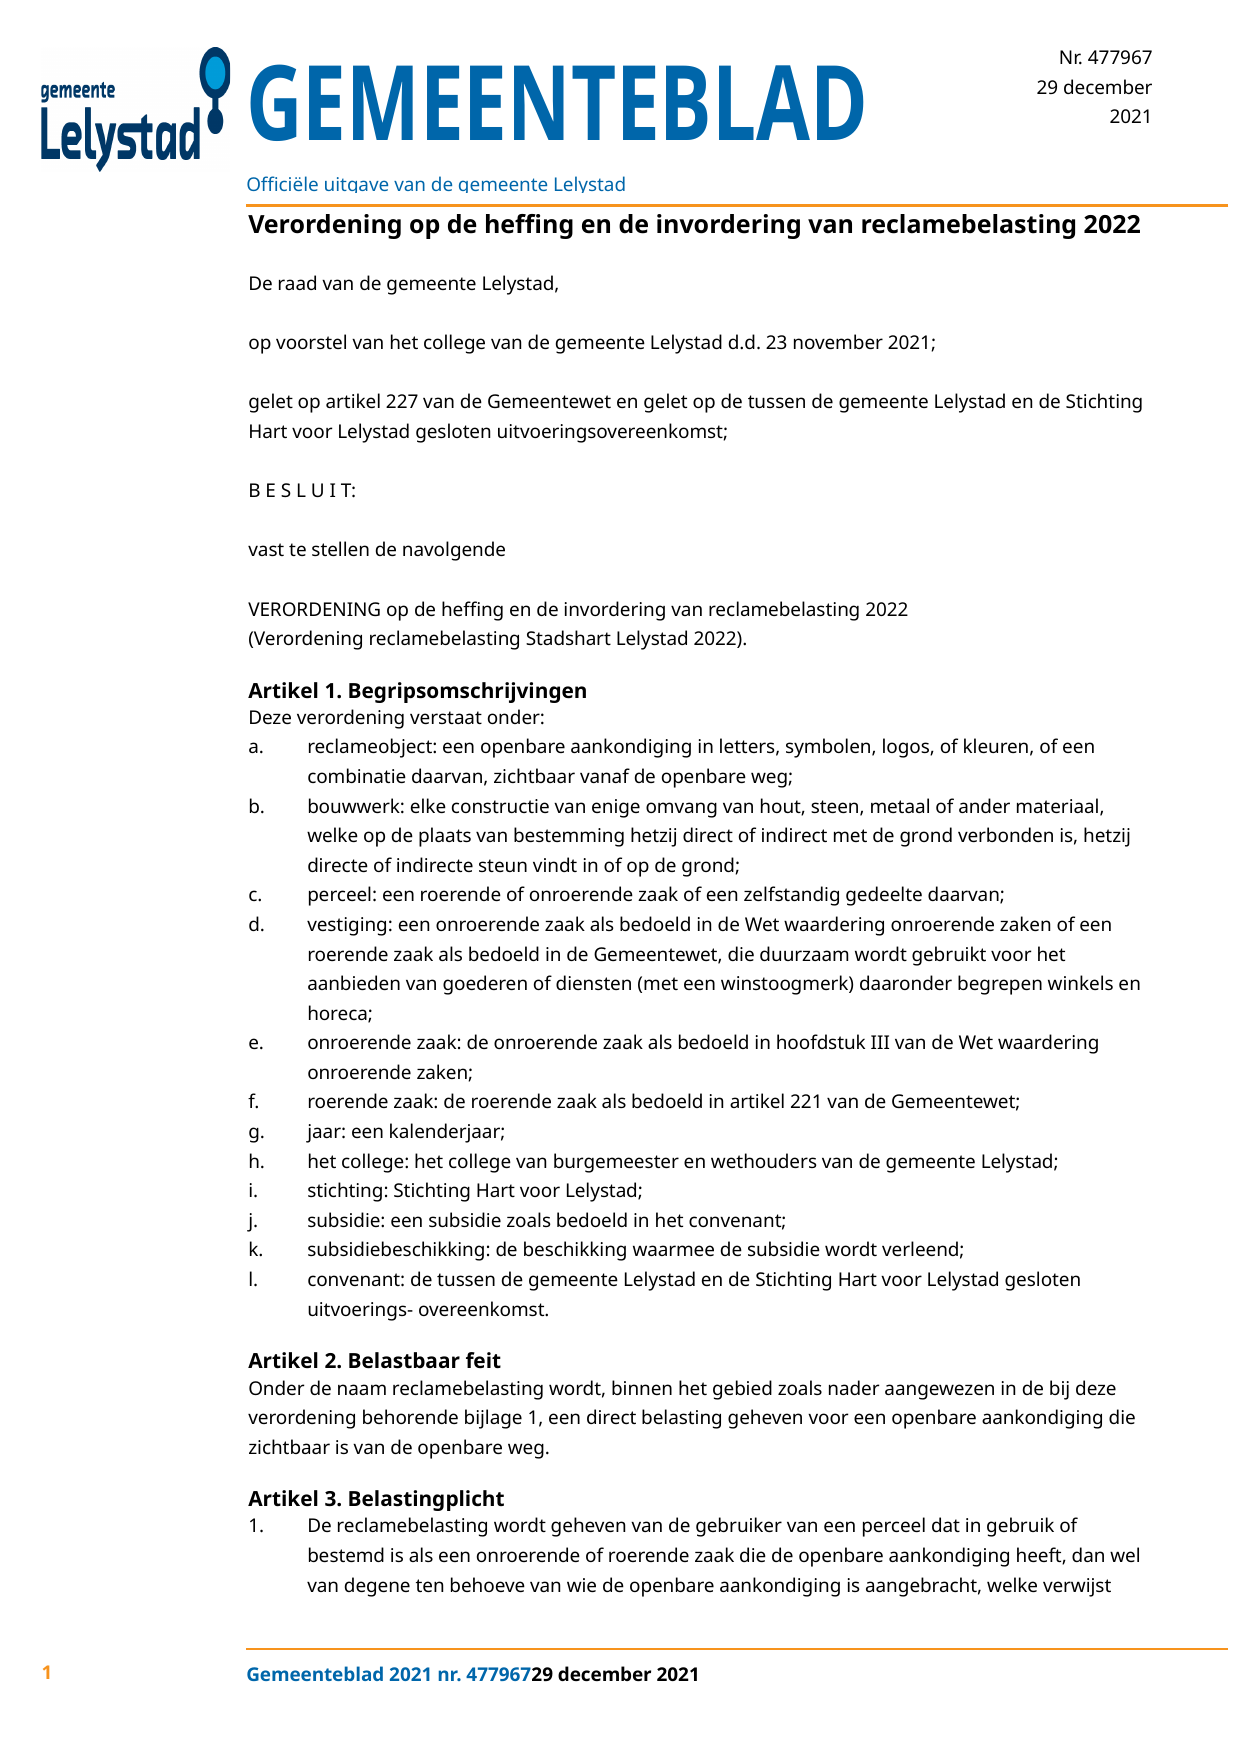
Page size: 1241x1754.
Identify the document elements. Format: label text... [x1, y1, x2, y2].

text B E S L U I T: [248, 477, 1152, 503]
list De reclamebelasting wordt geheven van de gebruiker van een perceel dat in gebruik of bestemd is als een onroerende of roerende zaak die de openbare aankondiging heeft, dan wel van degene ten behoeve van wie de openbare aankondiging is aangebracht, welke verwijst [248, 1513, 1152, 1598]
list subsidiebeschikking: de beschikking waarmee de subsidie wordt verleend; [248, 1237, 1152, 1262]
text op voorstel van het college van de gemeente Lelystad d.d. 23 november 2021; [248, 329, 1152, 355]
list vestiging: een onroerende zaak als bedoeld in de Wet waardering onroerende zaken of een roerende zaak als bedoeld in de Gemeentewet, die duurzaam wordt gebruikt voor het aanbieden van goederen of diensten (met een winstoogmerk) daaronder begrepen winkels en horeca; [248, 911, 1152, 1026]
text Verordening op de heffing en de invordering van reclamebelasting 2022 [248, 207, 1152, 241]
text gelet op artikel 227 van de Gemeentewet en gelet op de tussen de gemeente Lelystad en de Stichting Hart voor Lelystad gesloten uitvoeringsovereenkomst; [248, 389, 1152, 444]
text (Verordening reclamebelasting Stadshart Lelystad 2022). [248, 625, 1152, 651]
picture [41, 47, 231, 172]
text Artikel 1. Begripsomschrijvingen [248, 676, 1152, 704]
text Artikel 3. Belastingplicht [248, 1484, 1152, 1513]
text De raad van de gemeente Lelystad, [248, 270, 1152, 296]
list reclameobject: een openbare aankondiging in letters, symbolen, logos, of kleuren, of een combinatie daarvan, zichtbaar vanaf de openbare weg; [248, 734, 1152, 789]
list subsidie: een subsidie zoals bedoeld in het convenant; [248, 1207, 1152, 1233]
list het college: het college van burgemeester en wethouders van de gemeente Lelystad; [248, 1148, 1152, 1174]
list convenant: de tussen de gemeente Lelystad en de Stichting Hart voor Lelystad gesloten uitvoerings- overeenkomst. [248, 1266, 1152, 1322]
list stichting: Stichting Hart voor Lelystad; [248, 1177, 1152, 1203]
text VERORDENING op de heffing en de invordering van reclamebelasting 2022 [248, 596, 1152, 621]
list roerende zaak: de roerende zaak als bedoeld in artikel 221 van de Gemeentewet; [248, 1089, 1152, 1114]
text Onder de naam reclamebelasting wordt, binnen het gebied zoals nader aangewezen in de bij deze verordening behorende bijlage 1, een direct belasting geheven voor een openbare aankondiging die zichtbaar is van de openbare weg. [248, 1375, 1152, 1459]
list jaar: een kalenderjaar; [248, 1118, 1152, 1144]
text vast te stellen de navolgende [248, 537, 1152, 562]
list onroerende zaak: de onroerende zaak als bedoeld in hoofdstuk III van de Wet waardering onroerende zaken; [248, 1029, 1152, 1085]
text Deze verordening verstaat onder: [248, 704, 1152, 730]
list perceel: een roerende of onroerende zaak of een zelfstandig gedeelte daarvan; [248, 882, 1152, 907]
list bouwwerk: elke constructie van enige omvang van hout, steen, metaal of ander materiaal, welke op de plaats van bestemming hetzij direct of indirect met de grond verbonden is, hetzij directe of indirecte steun vindt in of op de grond; [248, 793, 1152, 878]
text Artikel 2. Belastbaar feit [248, 1346, 1152, 1375]
